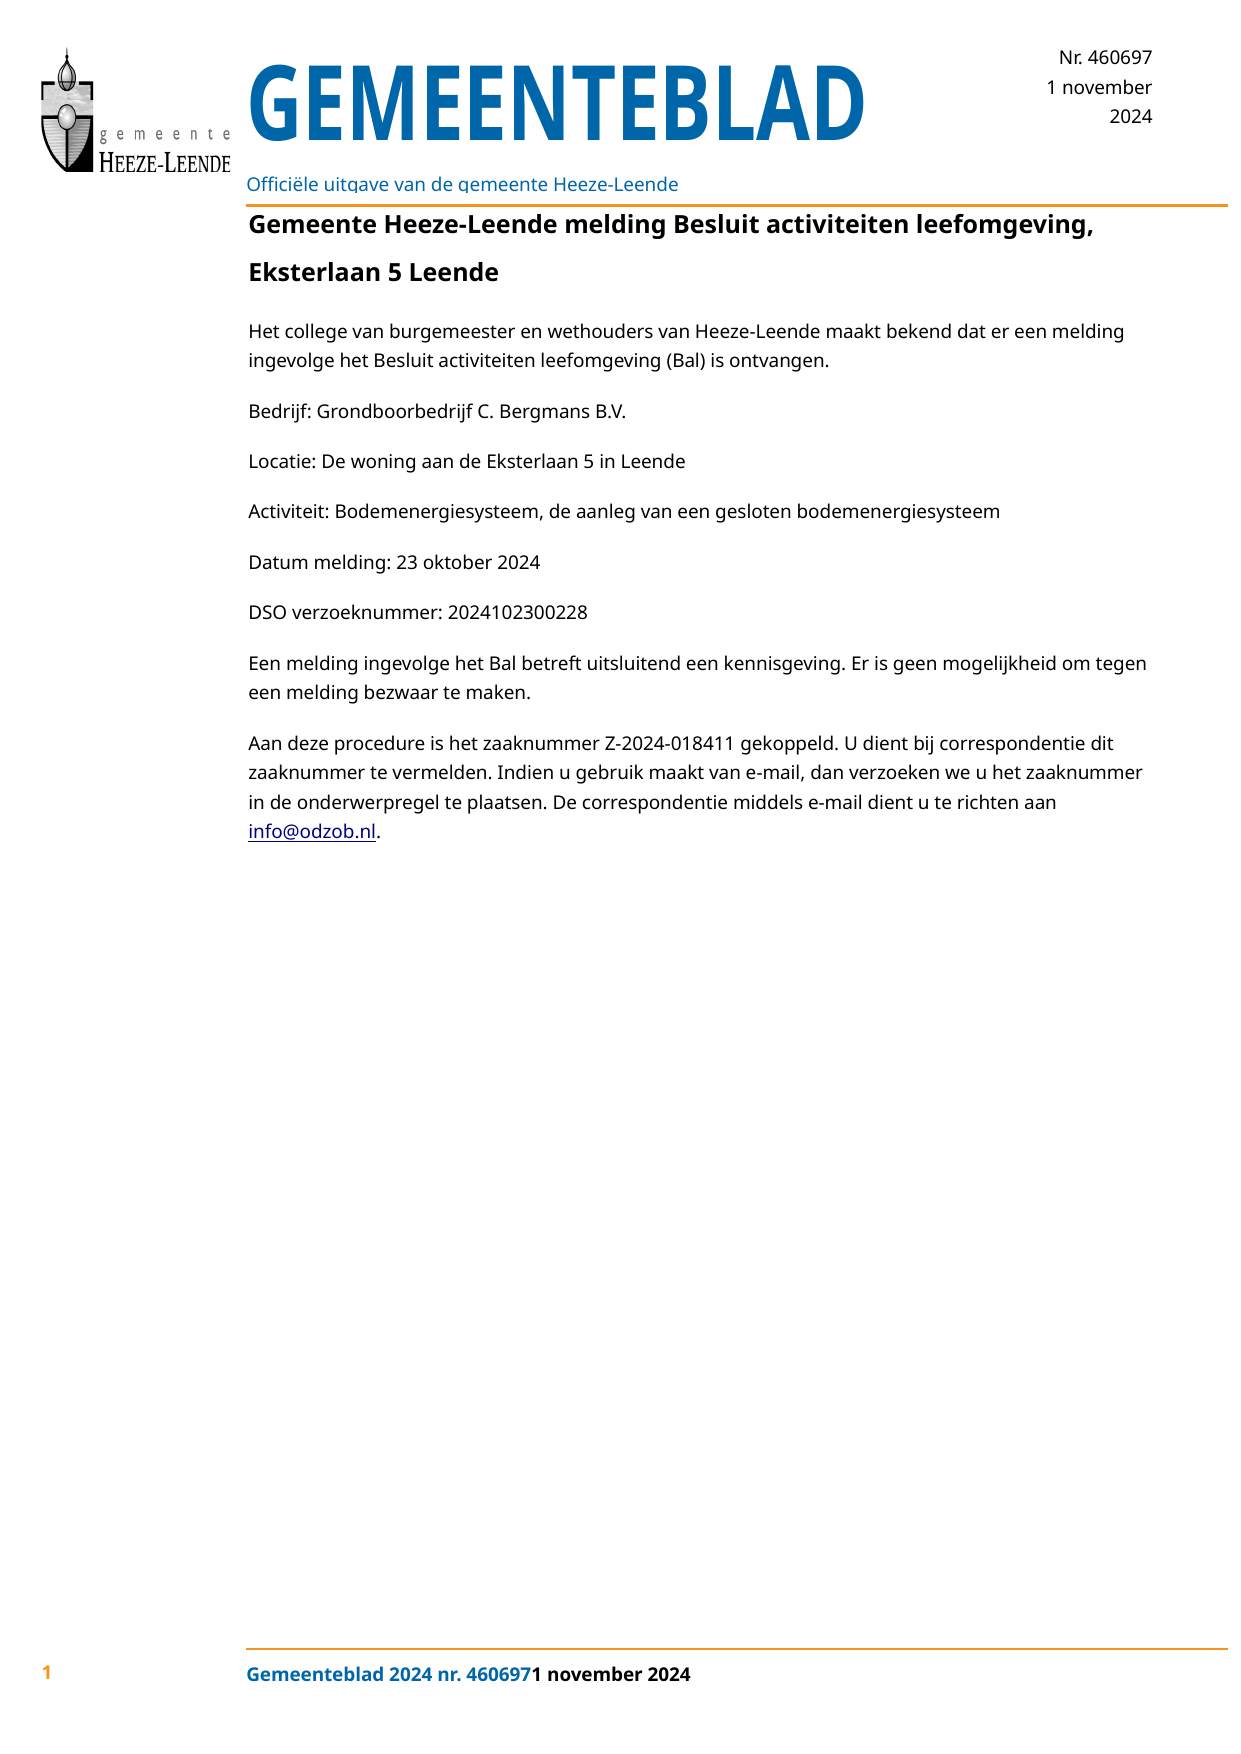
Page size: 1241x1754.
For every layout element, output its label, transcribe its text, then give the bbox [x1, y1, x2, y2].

text DSO verzoeknummer: 2024102300228 [248, 599, 1152, 625]
text Locatie: De woning aan de Eksterlaan 5 in Leende [248, 448, 1152, 474]
text Datum melding: 23 oktober 2024 [248, 549, 1152, 575]
picture [41, 47, 231, 172]
text Bedrijf: Grondboorbedrijf C. Bergmans B.V. [248, 398, 1152, 424]
text Aan deze procedure is het zaaknummer Z-2024-018411 gekoppeld. U dient bij correspondentie dit zaaknummer te vermelden. Indien u gebruik maakt van e-mail, dan verzoeken we u het zaaknummer in de onderwerpregel te plaatsen. De correspondentie middels e-mail dient u te richten aan info@odzob.nl. [248, 730, 1152, 844]
text Gemeente Heeze-Leende melding Besluit activiteiten leefomgeving, Eksterlaan 5 Leende [248, 207, 1152, 288]
text Een melding ingevolge het Bal betreft uitsluitend een kennisgeving. Er is geen mogelijkheid om tegen een melding bezwaar te maken. [248, 650, 1152, 705]
text Het college van burgemeester en wethouders van Heeze-Leende maakt bekend dat er een melding ingevolge het Besluit activiteiten leefomgeving (Bal) is ontvangen. [248, 318, 1152, 373]
text Activiteit: Bodemenergiesysteem, de aanleg van een gesloten bodemenergiesysteem [248, 499, 1152, 524]
